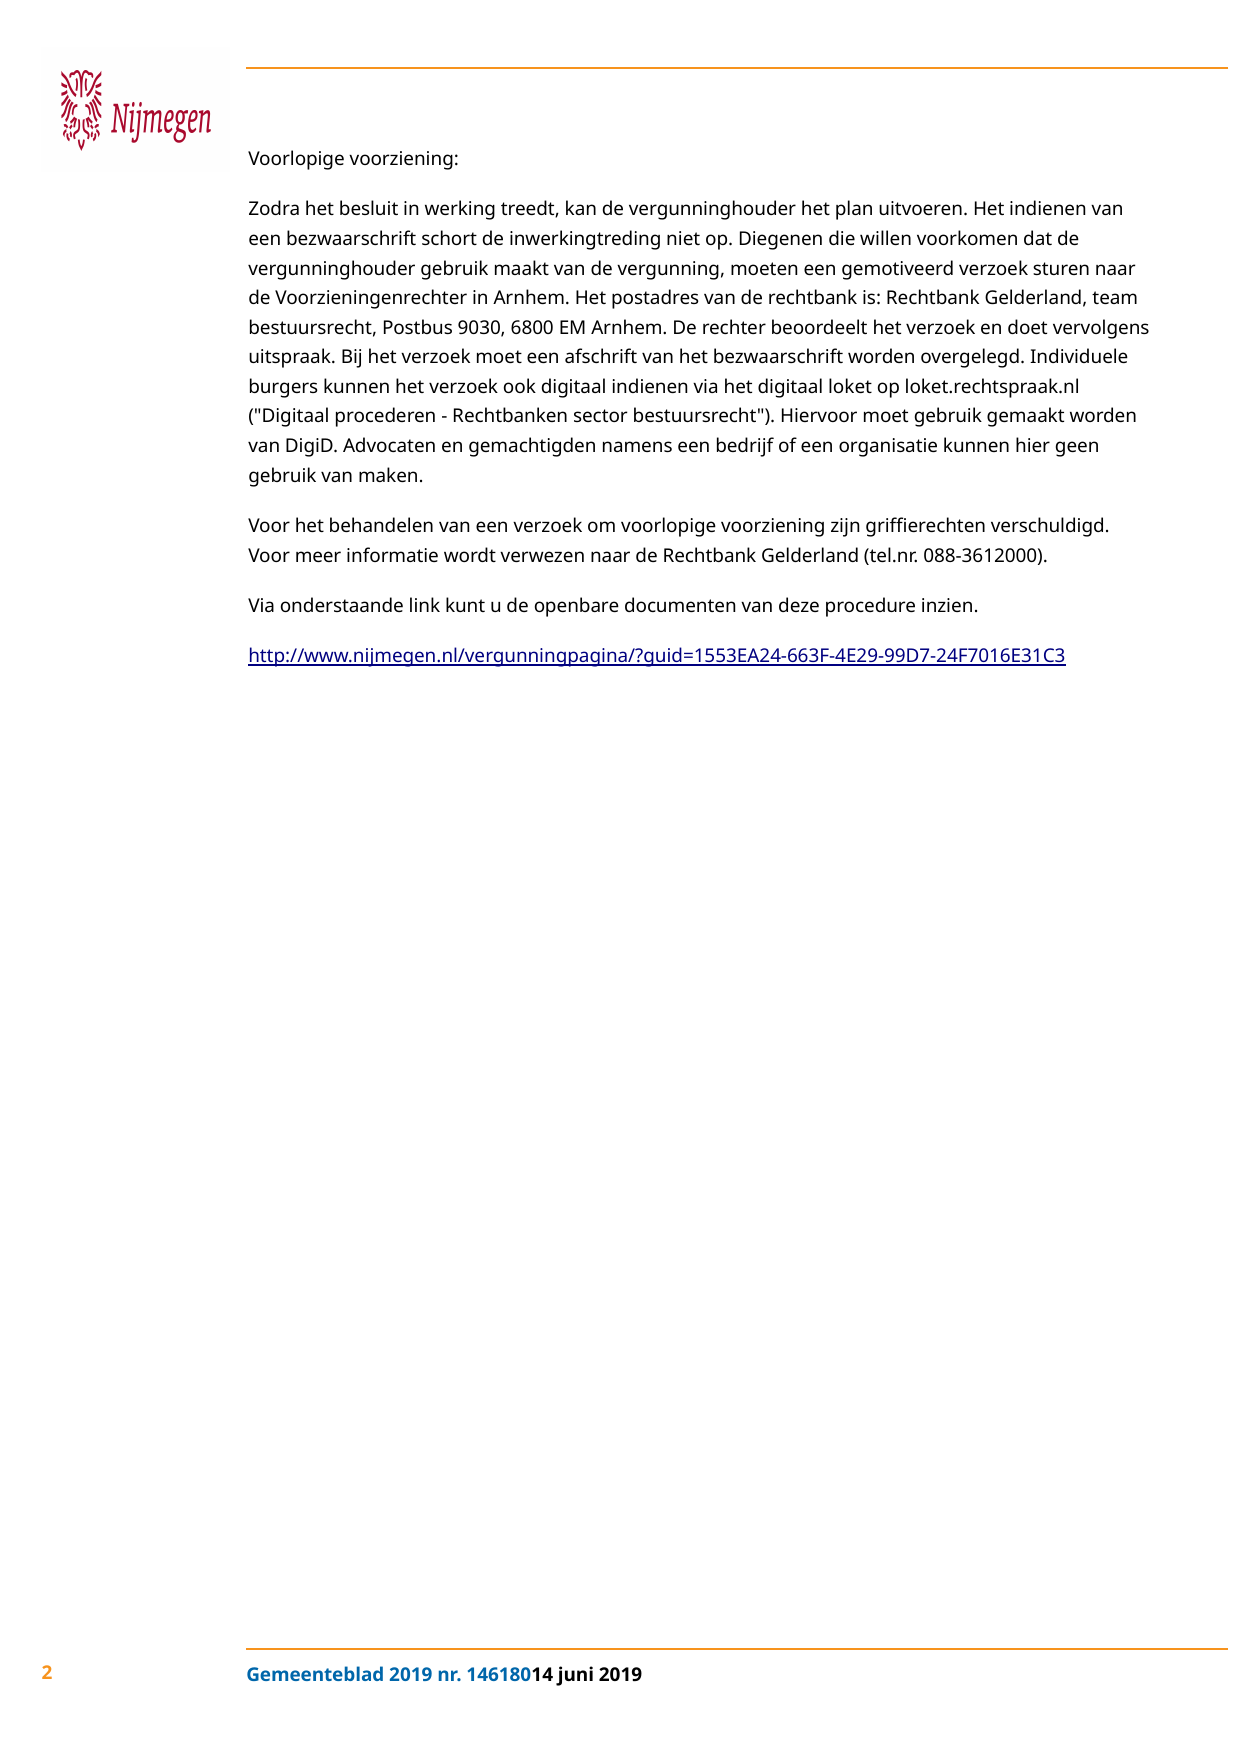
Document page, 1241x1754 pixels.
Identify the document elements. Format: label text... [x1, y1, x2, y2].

text Via onderstaande link kunt u de openbare documenten van deze procedure inzien. [248, 592, 1152, 618]
text http://www.nijmegen.nl/vergunningpagina/?guid=1553EA24-663F-4E29-99D7-24F7016E31C3 [248, 643, 1152, 668]
text Zodra het besluit in werking treedt, kan de vergunninghouder het plan uitvoeren. Het indienen van een bezwaarschrift schort de inwerkingtreding niet op. Diegenen die willen voorkomen dat de vergunninghouder gebruik maakt van de vergunning, moeten een gemotiveerd verzoek sturen naar de Voorzieningenrechter in Arnhem. Het postadres van de rechtbank is: Rechtbank Gelderland, team bestuursrecht, Postbus 9030, 6800 EM Arnhem. De rechter beoordeelt het verzoek en doet vervolgens uitspraak. Bij het verzoek moet een afschrift van het bezwaarschrift worden overgelegd. Individuele burgers kunnen het verzoek ook digitaal indienen via het digitaal loket op loket.rechtspraak.nl ("Digitaal procederen - Rechtbanken sector bestuursrecht"). Hiervoor moet gebruik gemaakt worden van DigiD. Advocaten en gemachtigden namens een bedrijf of een organisatie kunnen hier geen gebruik van maken. [248, 196, 1152, 488]
picture [41, 47, 231, 172]
text Voorlopige voorziening: [248, 145, 1152, 171]
text Voor het behandelen van een verzoek om voorlopige voorziening zijn griffierechten verschuldigd. Voor meer informatie wordt verwezen naar de Rechtbank Gelderland (tel.nr. 088-3612000). [248, 512, 1152, 568]
